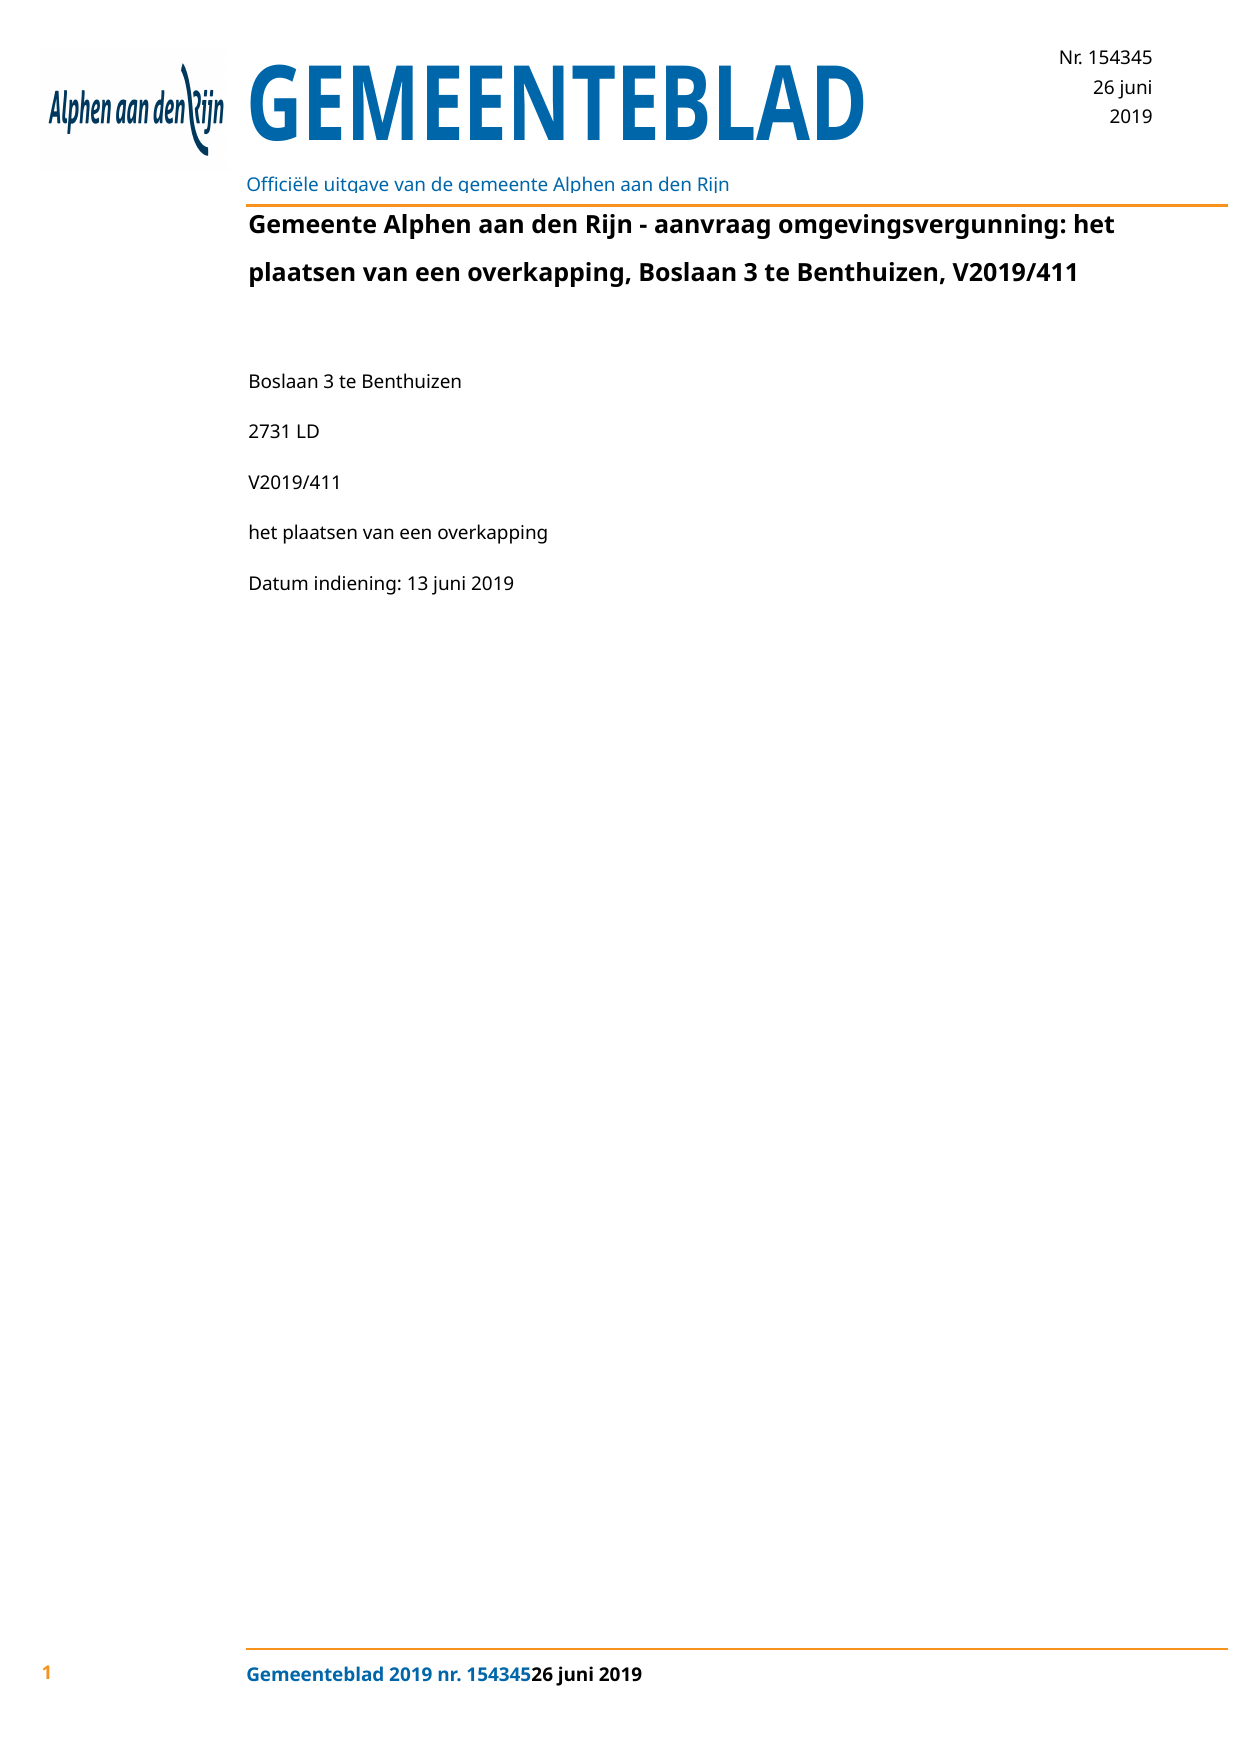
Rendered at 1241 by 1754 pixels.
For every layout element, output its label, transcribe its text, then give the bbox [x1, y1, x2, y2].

text Datum indiening: 13 juni 2019 [248, 570, 1152, 596]
picture [41, 47, 231, 172]
text Gemeente Alphen aan den Rijn - aanvraag omgevingsvergunning: het plaatsen van een overkapping, Boslaan 3 te Benthuizen, V2019/411 [248, 207, 1152, 288]
text V2019/411 [248, 469, 1152, 495]
text het plaatsen van een overkapping [248, 519, 1152, 545]
text Boslaan 3 te Benthuizen [248, 368, 1152, 394]
text 2731 LD [248, 419, 1152, 444]
